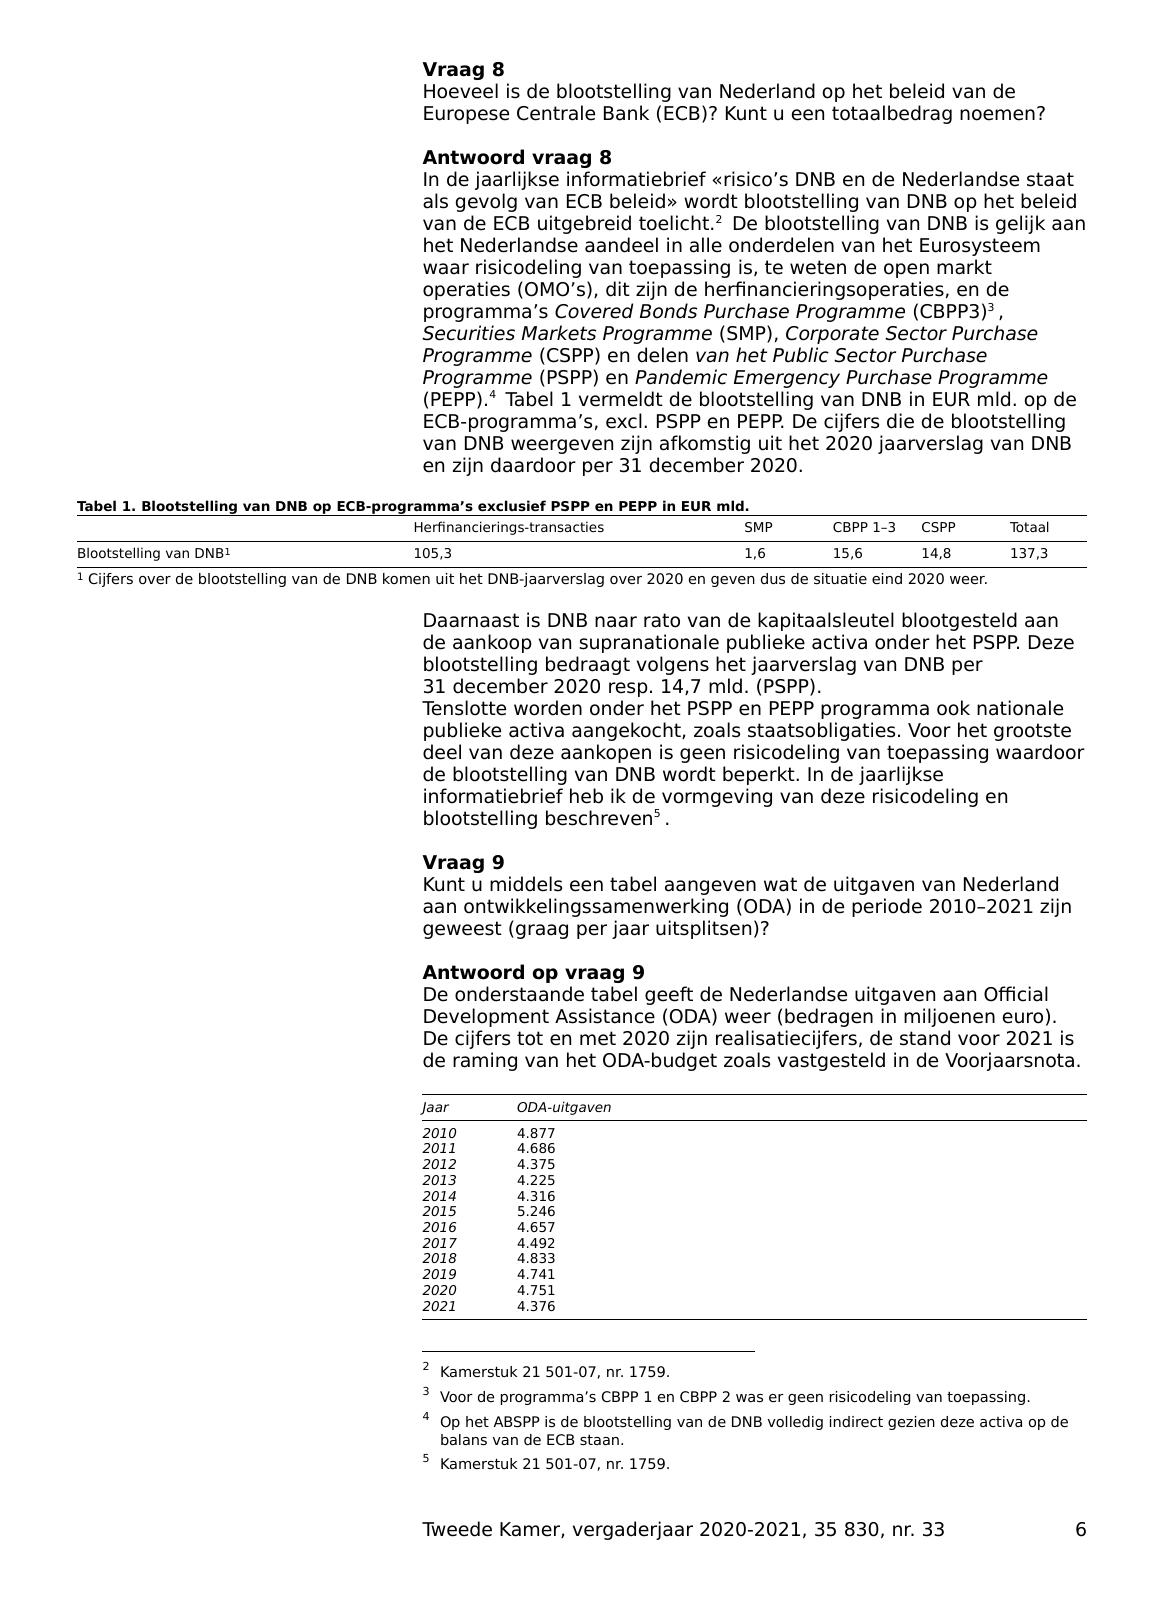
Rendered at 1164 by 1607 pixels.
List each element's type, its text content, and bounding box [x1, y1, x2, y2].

table_cell 2014 [422, 1189, 511, 1204]
table_cell 2021 [422, 1299, 511, 1319]
table_cell 1 Cijfers over de blootstelling van de DNB komen uit het DNB-jaarverslag over 2020 en geven dus de situatie eind 2020 weer. [77, 568, 1087, 588]
table_cell 14,8 [915, 542, 1004, 567]
table_cell 105,3 [408, 542, 738, 567]
subtitle Vraag 9 [422, 852, 1087, 874]
table_cell CBPP 1–3 [827, 516, 915, 541]
table_cell 2012 [422, 1157, 511, 1173]
table_header Jaar [422, 1095, 511, 1120]
text Kunt u middels een tabel aangeven wat de uitgaven van Nederland aan ontwikkelingssamenwerking (ODA) in de periode 2010–2021 zijn geweest (graag per jaar uitsplitsen)? [422, 874, 1087, 940]
table_cell 137,3 [1004, 542, 1087, 567]
subtitle Vraag 8 [422, 59, 1087, 81]
table_cell 4.375 [511, 1157, 1087, 1173]
text Voor de programma’s CBPP 1 en CBPP 2 was er geen risicodeling van toepassing. [422, 1385, 1087, 1407]
table_cell CSPP [915, 516, 1004, 541]
text Op het ABSPP is de blootstelling van de DNB volledig indirect gezien deze activa op de balans van de ECB staan. [422, 1410, 1087, 1449]
subtitle Antwoord vraag 8 [422, 147, 1087, 169]
table_cell [77, 516, 407, 541]
text Tenslotte worden onder het PSPP en PEPP programma ook nationale publieke activa aangekocht, zoals staatsobligaties. Voor het grootste deel van deze aankopen is geen risicodeling van toepassing waardoor de blootstelling van DNB wordt beperkt. In de jaarlijkse informatiebrief heb ik de vormgeving van deze risicodeling en blootstelling beschreven. [422, 698, 1087, 829]
table_cell 2019 [422, 1267, 511, 1283]
text Kamerstuk 21 501-07, nr. 1759. [422, 1452, 1087, 1474]
table_cell 4.877 [511, 1121, 1087, 1141]
table_header ODA-uitgaven [511, 1095, 1087, 1120]
table_cell Totaal [1004, 516, 1087, 541]
table_cell 15,6 [827, 542, 915, 567]
text Kamerstuk 21 501-07, nr. 1759. [422, 1360, 1087, 1382]
table_cell 4.657 [511, 1220, 1087, 1236]
text In de jaarlijkse informatiebrief «risico’s DNB en de Nederlandse staat als gevolg van ECB beleid» wordt blootstelling van DNB op het beleid van de ECB uitgebreid toelicht. De blootstelling van DNB is gelijk aan het Nederlandse aandeel in alle onderdelen van het Eurosysteem waar risicodeling van toepassing is, te weten de open markt operaties (OMO’s), dit zijn de herfinancieringsoperaties, en de programma’s Covered Bonds Purchase Programme (CBPP3), Securities Markets Programme (SMP), Corporate Sector Purchase Programme (CSPP) en delen van het Public Sector Purchase Programme (PSPP) en Pandemic Emergency Purchase Programme (PEPP). Tabel 1 vermeldt de blootstelling van DNB in EUR mld. op de ECB-programma’s, excl. PSPP en PEPP. De cijfers die de blootstelling van DNB weergeven zijn afkomstig uit het 2020 jaarverslag van DNB en zijn daardoor per 31 december 2020. [422, 169, 1087, 477]
table_cell 4.686 [511, 1141, 1087, 1157]
table_cell Herfinancierings-transacties [408, 516, 738, 541]
table_cell 5.246 [511, 1204, 1087, 1220]
subtitle Antwoord op vraag 9 [422, 962, 1087, 984]
table_cell 2020 [422, 1283, 511, 1298]
table_cell 1,6 [738, 542, 827, 567]
table_header Tabel 1. Blootstelling van DNB op ECB-programma’s exclusief PSPP en PEPP in EUR mld. [77, 499, 1087, 514]
table_cell 2018 [422, 1251, 511, 1267]
table_cell SMP [738, 516, 827, 541]
table_cell 4.833 [511, 1251, 1087, 1267]
text Hoeveel is de blootstelling van Nederland op het beleid van de Europese Centrale Bank (ECB)? Kunt u een totaalbedrag noemen? [422, 81, 1087, 125]
text Daarnaast is DNB naar rato van de kapitaalsleutel blootgesteld aan de aankoop van supranationale publieke activa onder het PSPP. Deze blootstelling bedraagt volgens het jaarverslag van DNB per 31 december 2020 resp. 14,7 mld. (PSPP). [422, 610, 1087, 698]
table_cell 4.376 [511, 1299, 1087, 1319]
text De onderstaande tabel geeft de Nederlandse uitgaven aan Official Development Assistance (ODA) weer (bedragen in miljoenen euro). De cijfers tot en met 2020 zijn realisatiecijfers, de stand voor 2021 is de raming van het ODA-budget zoals vastgesteld in de Voorjaarsnota. [422, 984, 1087, 1072]
table_cell 2010 [422, 1121, 511, 1141]
table_cell 4.492 [511, 1236, 1087, 1251]
table_cell Blootstelling van DNB1 [77, 542, 407, 567]
table_cell 2016 [422, 1220, 511, 1236]
table_cell 4.225 [511, 1173, 1087, 1188]
table_cell 2017 [422, 1236, 511, 1251]
table_cell 2015 [422, 1204, 511, 1220]
table_cell 4.741 [511, 1267, 1087, 1283]
table_cell 4.316 [511, 1189, 1087, 1204]
table_cell 2013 [422, 1173, 511, 1188]
table_cell 4.751 [511, 1283, 1087, 1298]
table_cell 2011 [422, 1141, 511, 1157]
